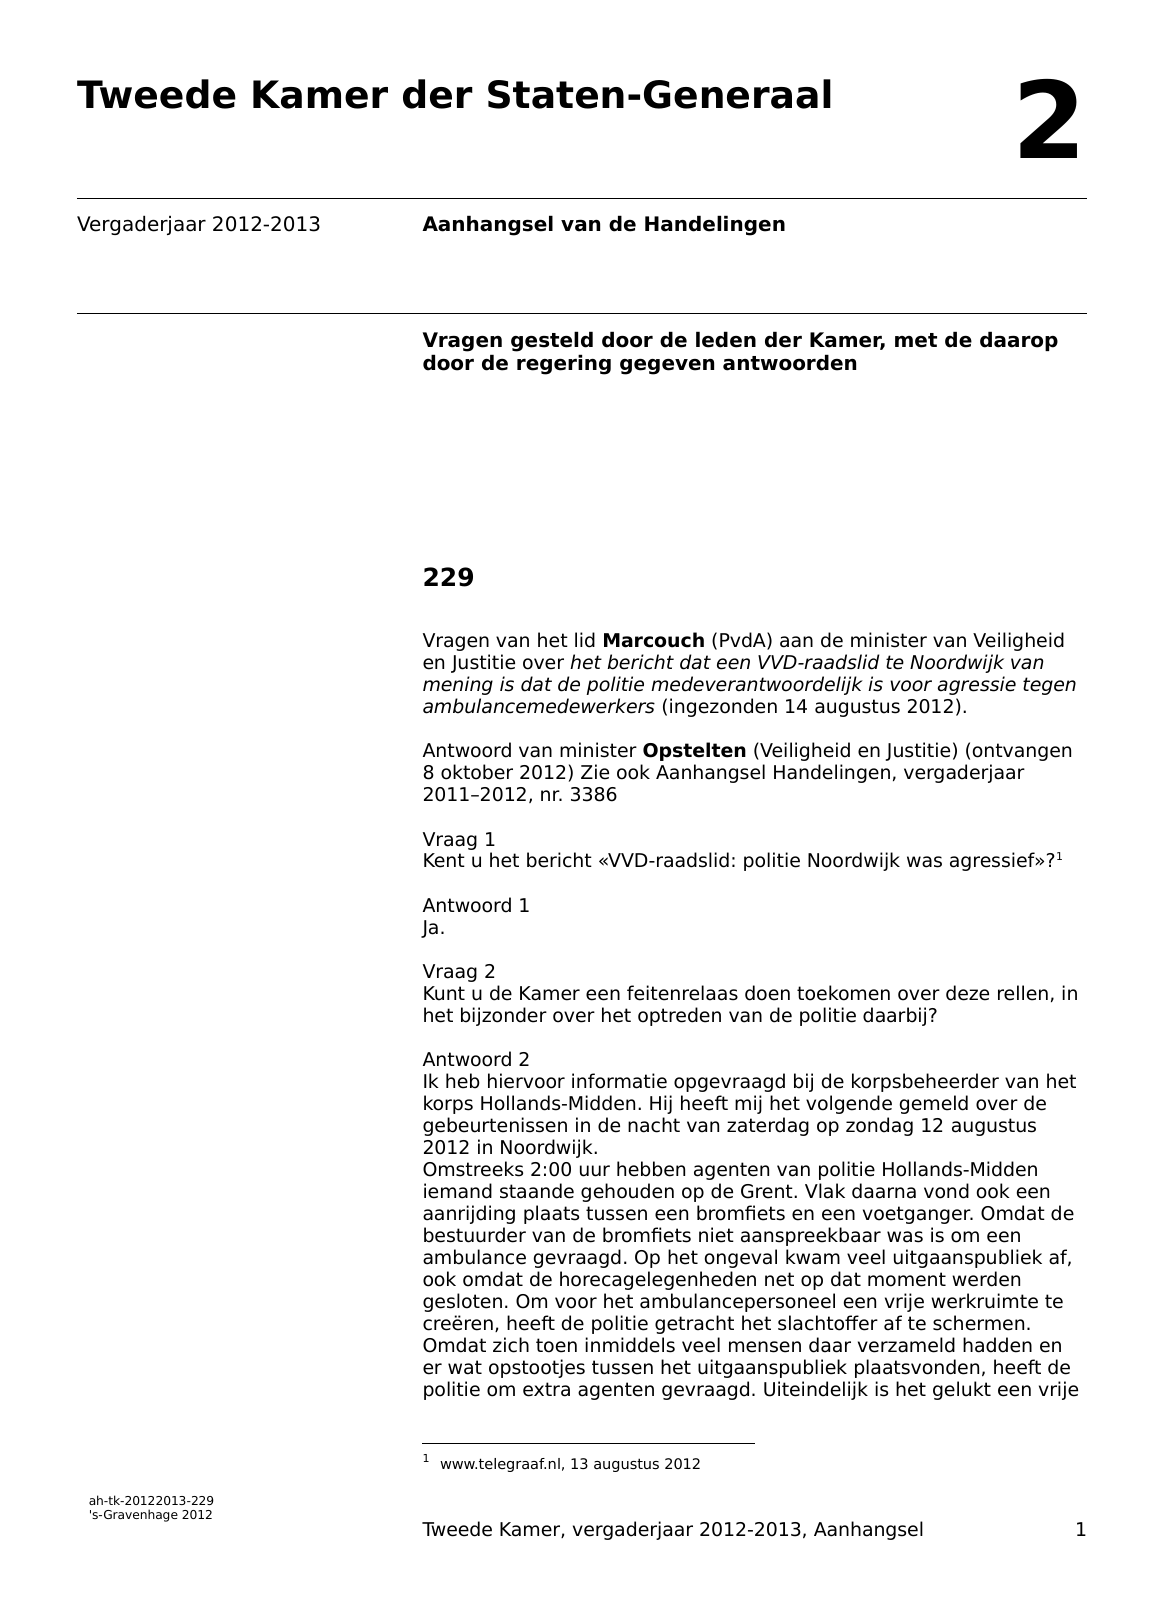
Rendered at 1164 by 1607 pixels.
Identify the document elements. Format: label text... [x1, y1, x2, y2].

text Ja. [422, 917, 1087, 938]
text Antwoord 2 [422, 1049, 1087, 1071]
table_cell Vragen gesteld door de leden der Kamer, met de daarop door de regering gegeven antwoorden [422, 314, 1087, 375]
text Antwoord 1 [422, 894, 1087, 917]
text Vragen van het lid Marcouch (PvdA) aan de minister van Veiligheid en Justitie over het bericht dat een VVD-raadslid te Noordwijk van mening is dat de politie medeverantwoordelijk is voor agressie tegen ambulancemedewerkers (ingezonden 14 augustus 2012). [422, 630, 1087, 718]
text Kent u het bericht «VVD-raadslid: politie Noordwijk was agressief»? [422, 850, 1087, 872]
text Ik heb hiervoor informatie opgevraagd bij de korpsbeheerder van het korps Hollands-Midden. Hij heeft mij het volgende gemeld over de gebeurtenissen in de nacht van zaterdag op zondag 12 augustus 2012 in Noordwijk. [422, 1071, 1087, 1159]
text Vraag 2 [422, 961, 1087, 983]
text Antwoord van minister Opstelten (Veiligheid en Justitie) (ontvangen 8 oktober 2012) Zie ook Aanhangsel Handelingen, vergaderjaar 2011–2012, nr. 3386 [422, 740, 1087, 806]
table_cell Vergaderjaar 2012-2013 [77, 199, 422, 313]
table_header Tweede Kamer der Staten-Generaal [77, 59, 886, 198]
text Kunt u de Kamer een feitenrelaas doen toekomen over deze rellen, in het bijzonder over het optreden van de politie daarbij? [422, 983, 1087, 1027]
text Vraag 1 [422, 828, 1087, 850]
text 229 [422, 563, 1087, 592]
text Omstreeks 2:00 uur hebben agenten van politie Hollands-Midden iemand staande gehouden op de Grent. Vlak daarna vond ook een aanrijding plaats tussen een bromfiets en een voetganger. Omdat de bestuurder van de bromfiets niet aanspreekbaar was is om een ambulance gevraagd. Op het ongeval kwam veel uitgaanspubliek af, ook omdat de horecagelegenheden net op dat moment werden gesloten. Om voor het ambulancepersoneel een vrije werkruimte te creëren, heeft de politie getracht het slachtoffer af te schermen. Omdat zich toen inmiddels veel mensen daar verzameld hadden en er wat opstootjes tussen het uitgaanspubliek plaatsvonden, heeft de politie om extra agenten gevraagd. Uiteindelijk is het gelukt een vrije [422, 1159, 1087, 1401]
table_cell Aanhangsel van de Handelingen [422, 199, 1087, 313]
text 's-Gravenhage 2012 [88, 1508, 323, 1522]
table_header 2 [886, 59, 1087, 198]
table_cell [77, 314, 422, 375]
text www.telegraaf.nl, 13 augustus 2012 [422, 1452, 1087, 1474]
text ah-tk-20122013-229 [88, 1494, 323, 1508]
